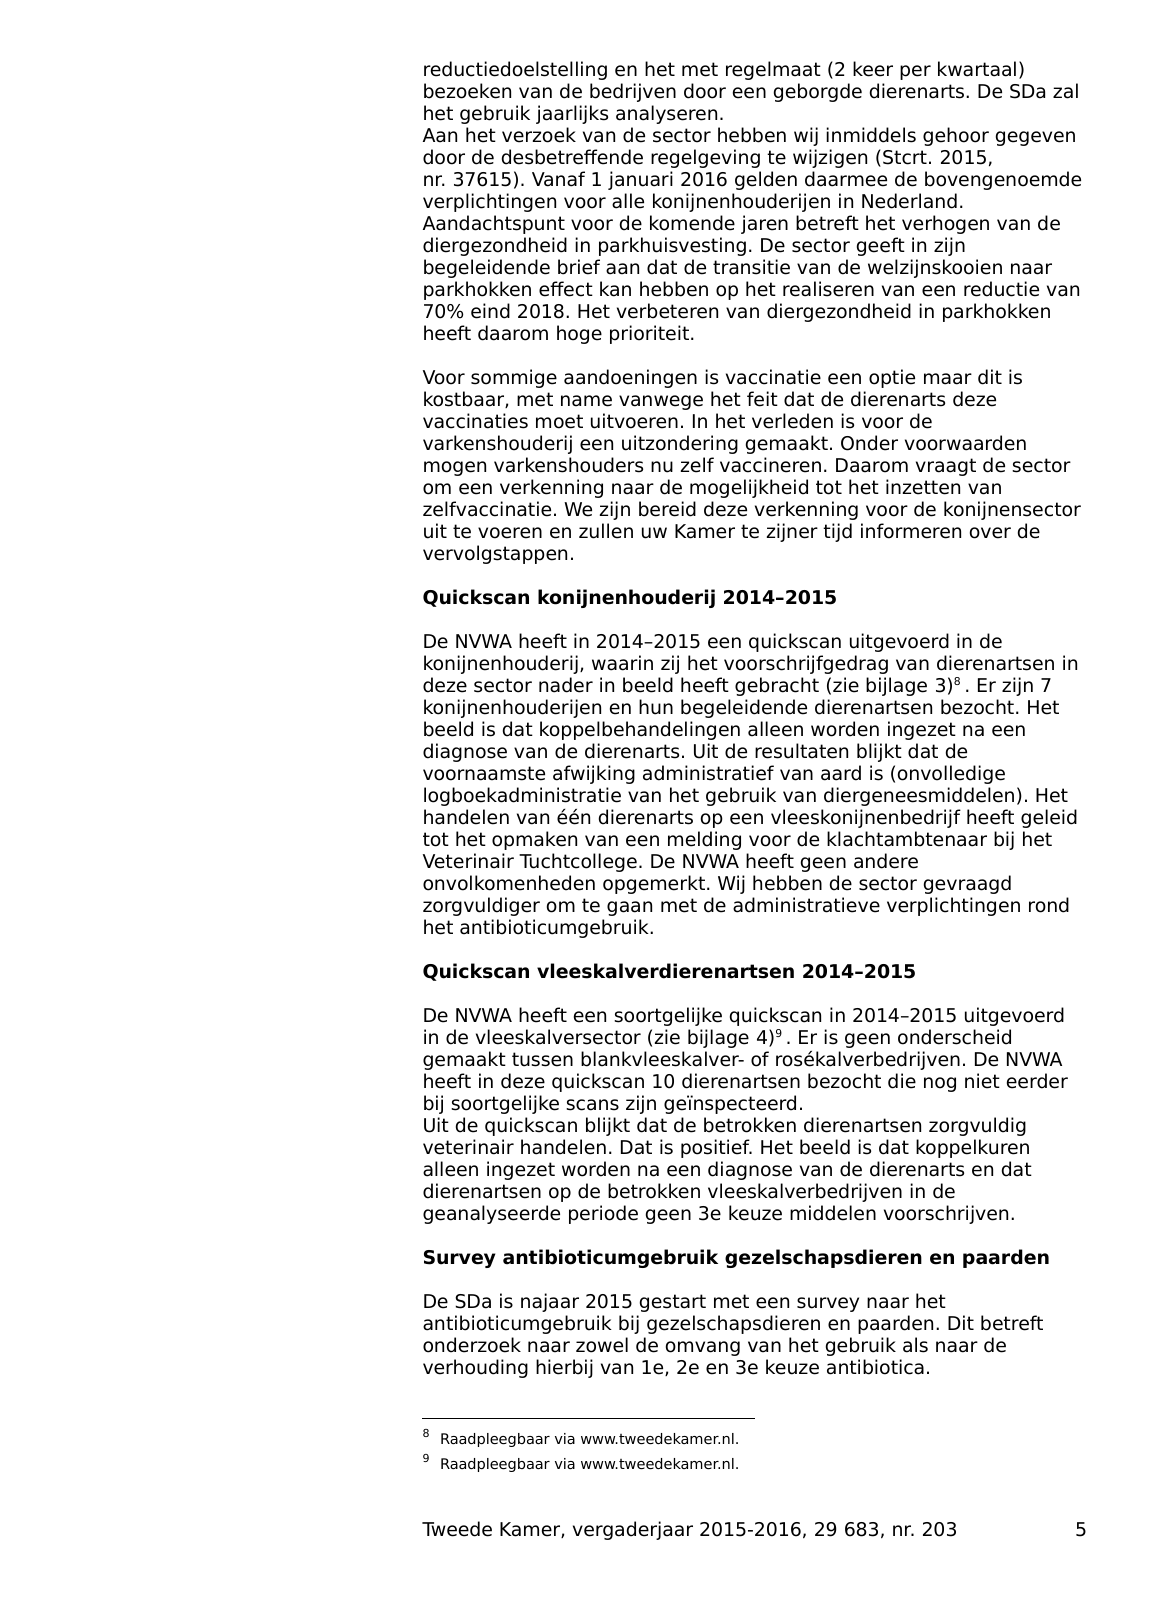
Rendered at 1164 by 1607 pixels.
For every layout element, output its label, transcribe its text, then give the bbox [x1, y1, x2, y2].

text De SDa is najaar 2015 gestart met een survey naar het antibioticumgebruik bij gezelschapsdieren en paarden. Dit betreft onderzoek naar zowel de omvang van het gebruik als naar de verhouding hierbij van 1e, 2e en 3e keuze antibiotica. [422, 1291, 1087, 1379]
subtitle Quickscan vleeskalverdierenartsen 2014–2015 [422, 961, 1087, 983]
text Aan het verzoek van de sector hebben wij inmiddels gehoor gegeven door de desbetreffende regelgeving te wijzigen (Stcrt. 2015, nr. 37615). Vanaf 1 januari 2016 gelden daarmee de bovengenoemde verplichtingen voor alle konijnenhouderijen in Nederland. [422, 125, 1087, 213]
text Uit de quickscan blijkt dat de betrokken dierenartsen zorgvuldig veterinair handelen. Dat is positief. Het beeld is dat koppelkuren alleen ingezet worden na een diagnose van de dierenarts en dat dierenartsen op de betrokken vleeskalverbedrijven in de geanalyseerde periode geen 3e keuze middelen voorschrijven. [422, 1115, 1087, 1225]
subtitle Quickscan konijnenhouderij 2014–2015 [422, 587, 1087, 609]
text De NVWA heeft een soortgelijke quickscan in 2014–2015 uitgevoerd in de vleeskalversector (zie bijlage 4). Er is geen onderscheid gemaakt tussen blankvleeskalver- of rosékalverbedrijven. De NVWA heeft in deze quickscan 10 dierenartsen bezocht die nog niet eerder bij soortgelijke scans zijn geïnspecteerd. [422, 1005, 1087, 1115]
text Raadpleegbaar via www.tweedekamer.nl. [422, 1452, 1087, 1474]
subtitle Survey antibioticumgebruik gezelschapsdieren en paarden [422, 1247, 1087, 1269]
text reductiedoelstelling en het met regelmaat (2 keer per kwartaal) bezoeken van de bedrijven door een geborgde dierenarts. De SDa zal het gebruik jaarlijks analyseren. [422, 59, 1087, 125]
text Aandachtspunt voor de komende jaren betreft het verhogen van de diergezondheid in parkhuisvesting. De sector geeft in zijn begeleidende brief aan dat de transitie van de welzijnskooien naar parkhokken effect kan hebben op het realiseren van een reductie van 70% eind 2018. Het verbeteren van diergezondheid in parkhokken heeft daarom hoge prioriteit. [422, 213, 1087, 345]
text Voor sommige aandoeningen is vaccinatie een optie maar dit is kostbaar, met name vanwege het feit dat de dierenarts deze vaccinaties moet uitvoeren. In het verleden is voor de varkenshouderij een uitzondering gemaakt. Onder voorwaarden mogen varkenshouders nu zelf vaccineren. Daarom vraagt de sector om een verkenning naar de mogelijkheid tot het inzetten van zelfvaccinatie. We zijn bereid deze verkenning voor de konijnensector uit te voeren en zullen uw Kamer te zijner tijd informeren over de vervolgstappen. [422, 367, 1087, 565]
text Raadpleegbaar via www.tweedekamer.nl. [422, 1427, 1087, 1449]
text De NVWA heeft in 2014–2015 een quickscan uitgevoerd in de konijnenhouderij, waarin zij het voorschrijfgedrag van dierenartsen in deze sector nader in beeld heeft gebracht (zie bijlage 3). Er zijn 7 konijnenhouderijen en hun begeleidende dierenartsen bezocht. Het beeld is dat koppelbehandelingen alleen worden ingezet na een diagnose van de dierenarts. Uit de resultaten blijkt dat de voornaamste afwijking administratief van aard is (onvolledige logboekadministratie van het gebruik van diergeneesmiddelen). Het handelen van één dierenarts op een vleeskonijnenbedrijf heeft geleid tot het opmaken van een melding voor de klachtambtenaar bij het Veterinair Tuchtcollege. De NVWA heeft geen andere onvolkomenheden opgemerkt. Wij hebben de sector gevraagd zorgvuldiger om te gaan met de administratieve verplichtingen rond het antibioticumgebruik. [422, 631, 1087, 939]
